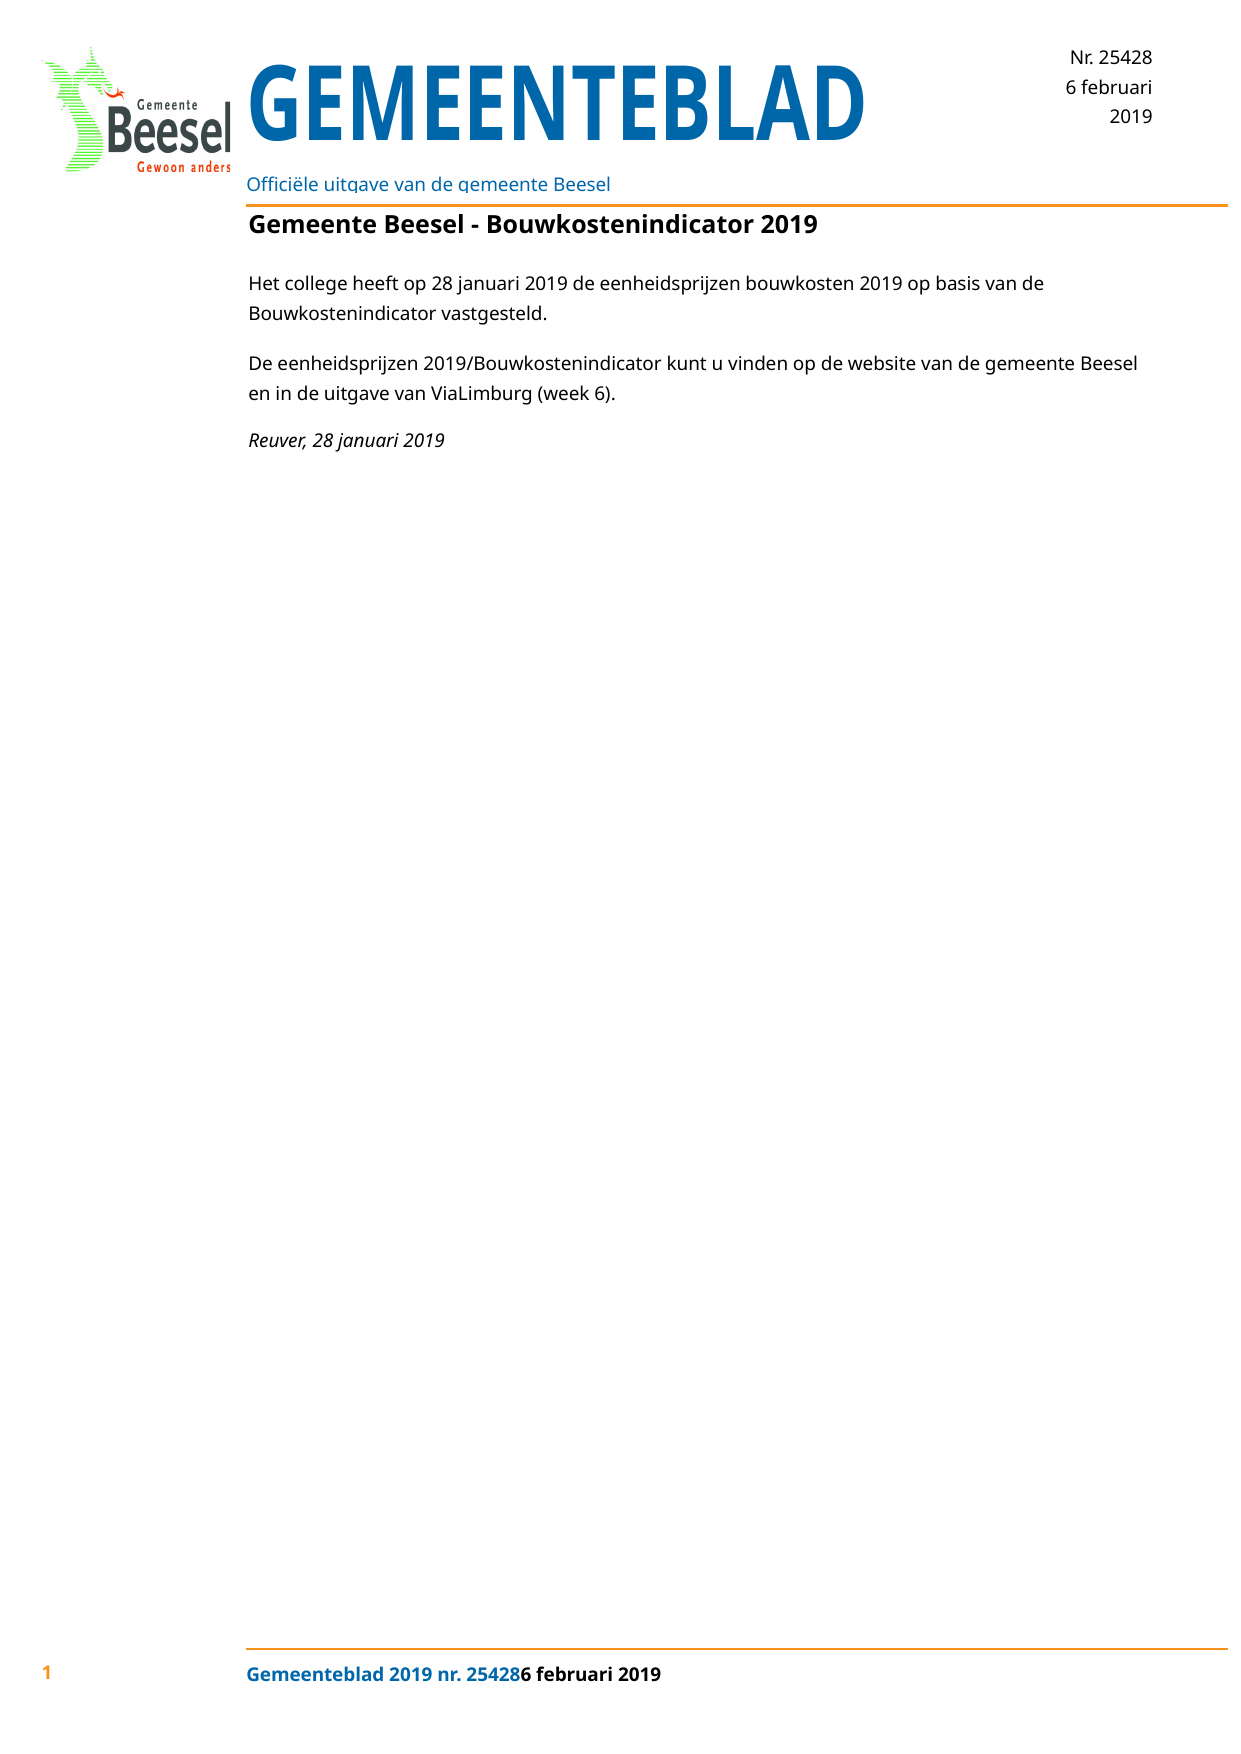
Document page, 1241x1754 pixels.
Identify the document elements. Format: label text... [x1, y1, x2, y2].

text Reuver, 28 januari 2019 [248, 428, 1152, 453]
text Het college heeft op 28 januari 2019 de eenheidsprijzen bouwkosten 2019 op basis van de Bouwkostenindicator vastgesteld. [248, 270, 1152, 326]
text Gemeente Beesel - Bouwkostenindicator 2019 [248, 207, 1152, 241]
text De eenheidsprijzen 2019/Bouwkostenindicator kunt u vinden op de website van de gemeente Beesel en in de uitgave van ViaLimburg (week 6). [248, 350, 1152, 406]
picture [41, 47, 231, 172]
